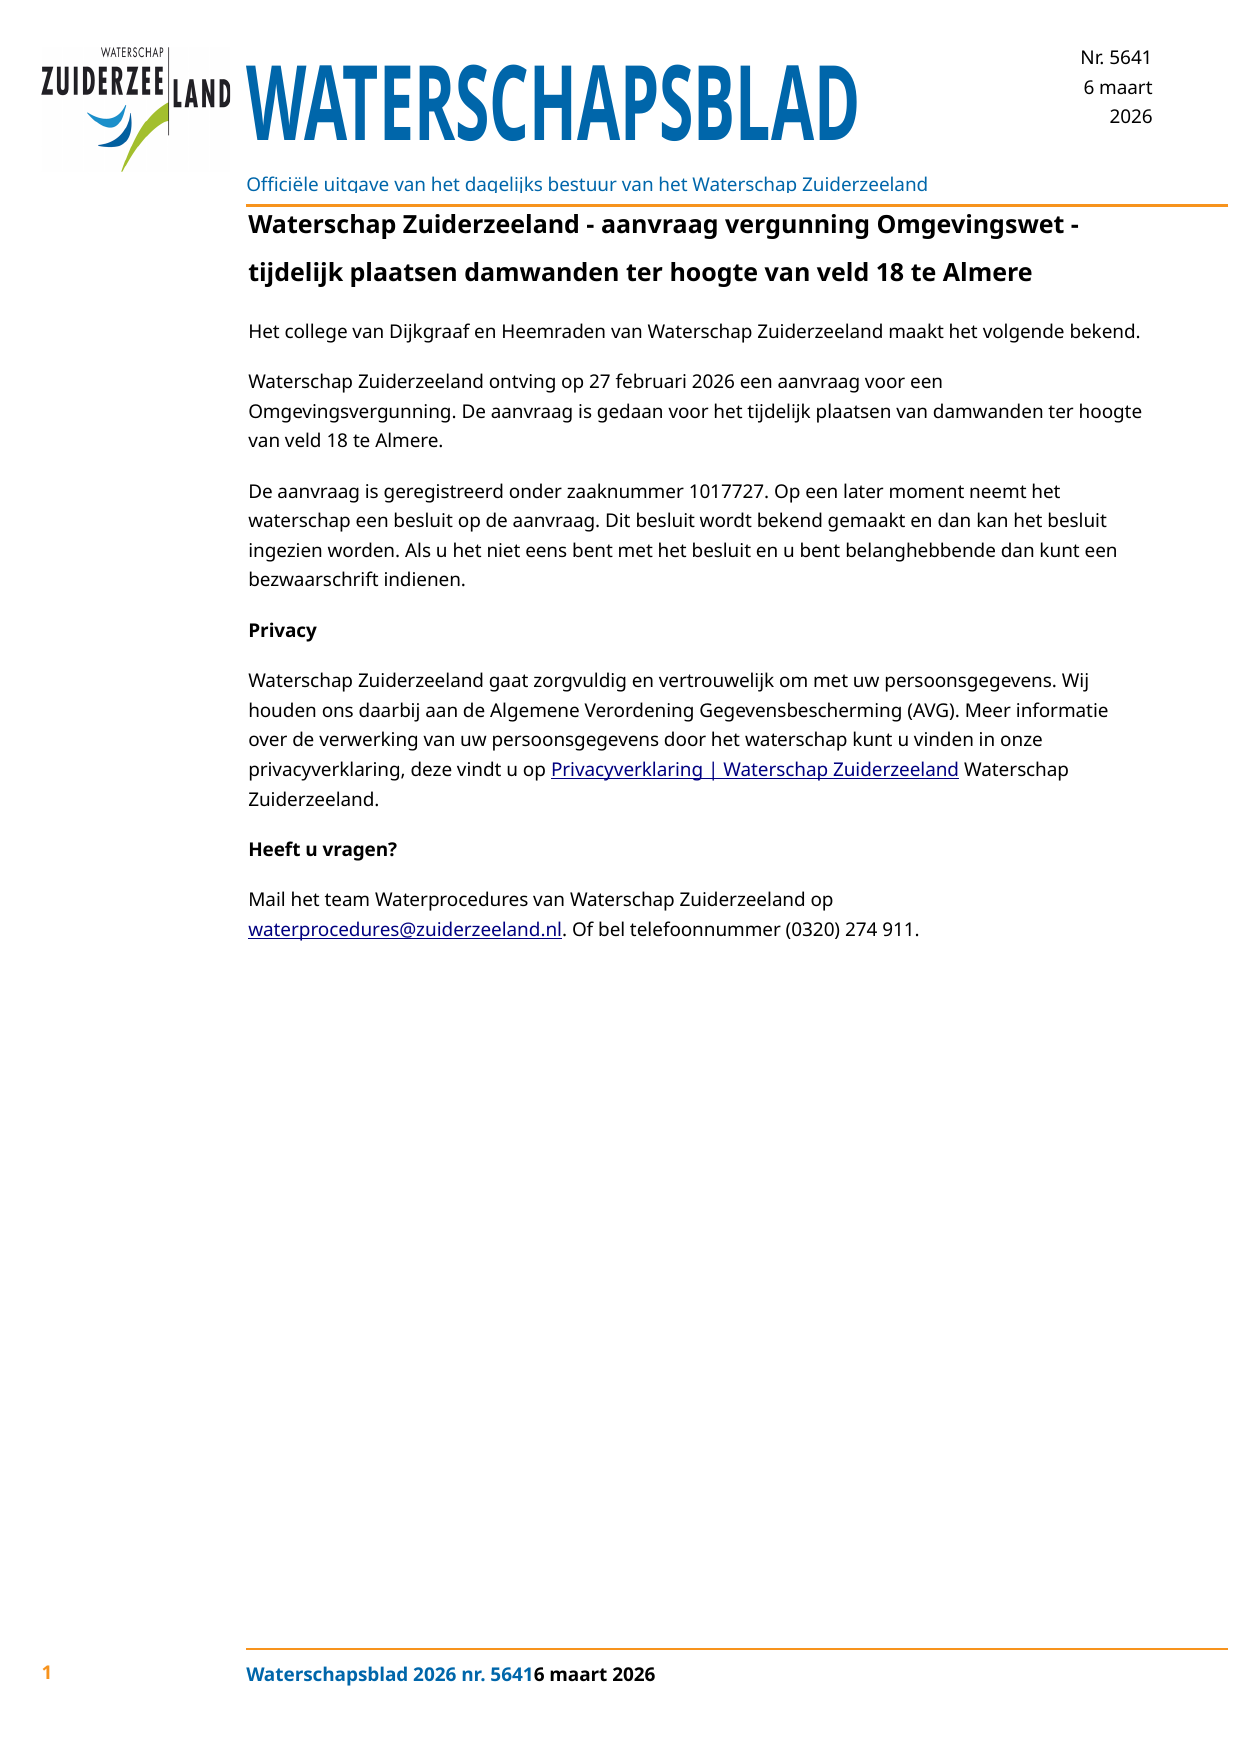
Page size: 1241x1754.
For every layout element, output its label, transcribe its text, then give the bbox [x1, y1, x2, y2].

picture [41, 47, 231, 172]
text Het college van Dijkgraaf en Heemraden van Waterschap Zuiderzeeland maakt het volgende bekend. [248, 318, 1152, 344]
text De aanvraag is geregistreerd onder zaaknummer 1017727. Op een later moment neemt het waterschap een besluit op de aanvraag. Dit besluit wordt bekend gemaakt en dan kan het besluit ingezien worden. Als u het niet eens bent met het besluit en u bent belanghebbende dan kunt een bezwaarschrift indienen. [248, 478, 1152, 592]
text Privacy [248, 617, 1152, 643]
text Waterschap Zuiderzeeland ontving op 27 februari 2026 een aanvraag voor een Omgevingsvergunning. De aanvraag is gedaan voor het tijdelijk plaatsen van damwanden ter hoogte van veld 18 te Almere. [248, 368, 1152, 453]
text Waterschap Zuiderzeeland gaat zorgvuldig en vertrouwelijk om met uw persoonsgegevens. Wij houden ons daarbij aan de Algemene Verordening Gegevensbescherming (AVG). Meer informatie over de verwerking van uw persoonsgegevens door het waterschap kunt u vinden in onze privacyverklaring, deze vindt u op Privacyverklaring | Waterschap Zuiderzeeland Waterschap Zuiderzeeland. [248, 667, 1152, 812]
text Waterschap Zuiderzeeland - aanvraag vergunning Omgevingswet - tijdelijk plaatsen damwanden ter hoogte van veld 18 te Almere [248, 207, 1152, 288]
text Mail het team Waterprocedures van Waterschap Zuiderzeeland op waterprocedures@zuiderzeeland.nl. Of bel telefoonnummer (0320) 274 911. [248, 887, 1152, 942]
text Heeft u vragen? [248, 836, 1152, 862]
